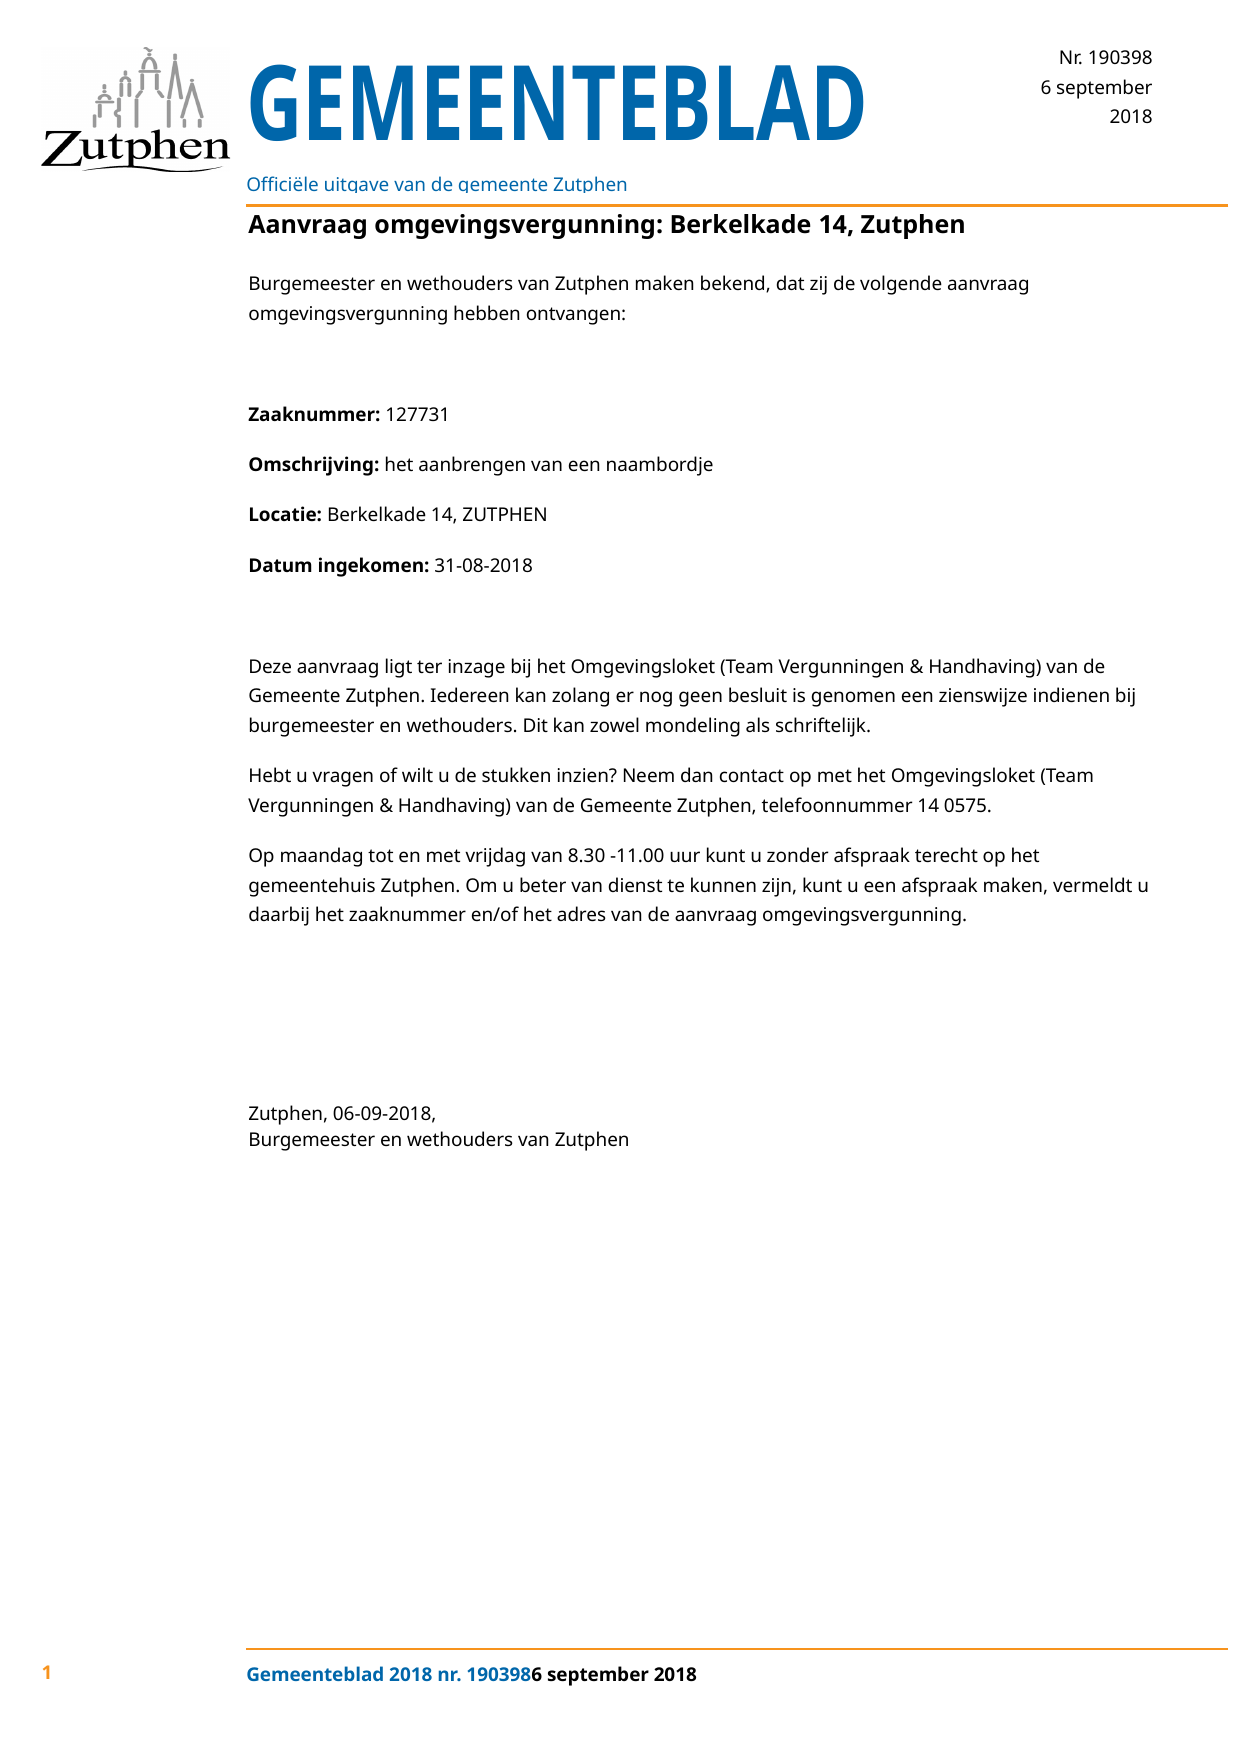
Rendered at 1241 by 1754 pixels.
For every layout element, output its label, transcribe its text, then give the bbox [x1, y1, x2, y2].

text Deze aanvraag ligt ter inzage bij het Omgevingsloket (Team Vergunningen & Handhaving) van de Gemeente Zutphen. Iedereen kan zolang er nog geen besluit is genomen een zienswijze indienen bij burgemeester en wethouders. Dit kan zowel mondeling als schriftelijk. [248, 653, 1152, 738]
text Omschrijving: het aanbrengen van een naambordje [248, 451, 1152, 477]
text Datum ingekomen: 31-08-2018 [248, 552, 1152, 578]
text Hebt u vragen of wilt u de stukken inzien? Neem dan contact op met het Omgevingsloket (Team Vergunningen & Handhaving) van de Gemeente Zutphen, telefoonnummer 14 0575. [248, 762, 1152, 818]
picture [41, 47, 231, 172]
text Locatie: Berkelkade 14, ZUTPHEN [248, 502, 1152, 527]
text Burgemeester en wethouders van Zutphen maken bekend, dat zij de volgende aanvraag omgevingsvergunning hebben ontvangen: [248, 270, 1152, 326]
text Aanvraag omgevingsvergunning: Berkelkade 14, Zutphen [248, 207, 1152, 241]
text Zaaknummer: 127731 [248, 401, 1152, 426]
text Op maandag tot en met vrijdag van 8.30 -11.00 uur kunt u zonder afspraak terecht op het gemeentehuis Zutphen. Om u beter van dienst te kunnen zijn, kunt u een afspraak maken, vermeldt u daarbij het zaaknummer en/of het adres van de aanvraag omgevingsvergunning. [248, 842, 1152, 927]
text Zutphen, 06-09-2018, [248, 1101, 1152, 1126]
text Burgemeester en wethouders van Zutphen [248, 1126, 1152, 1152]
